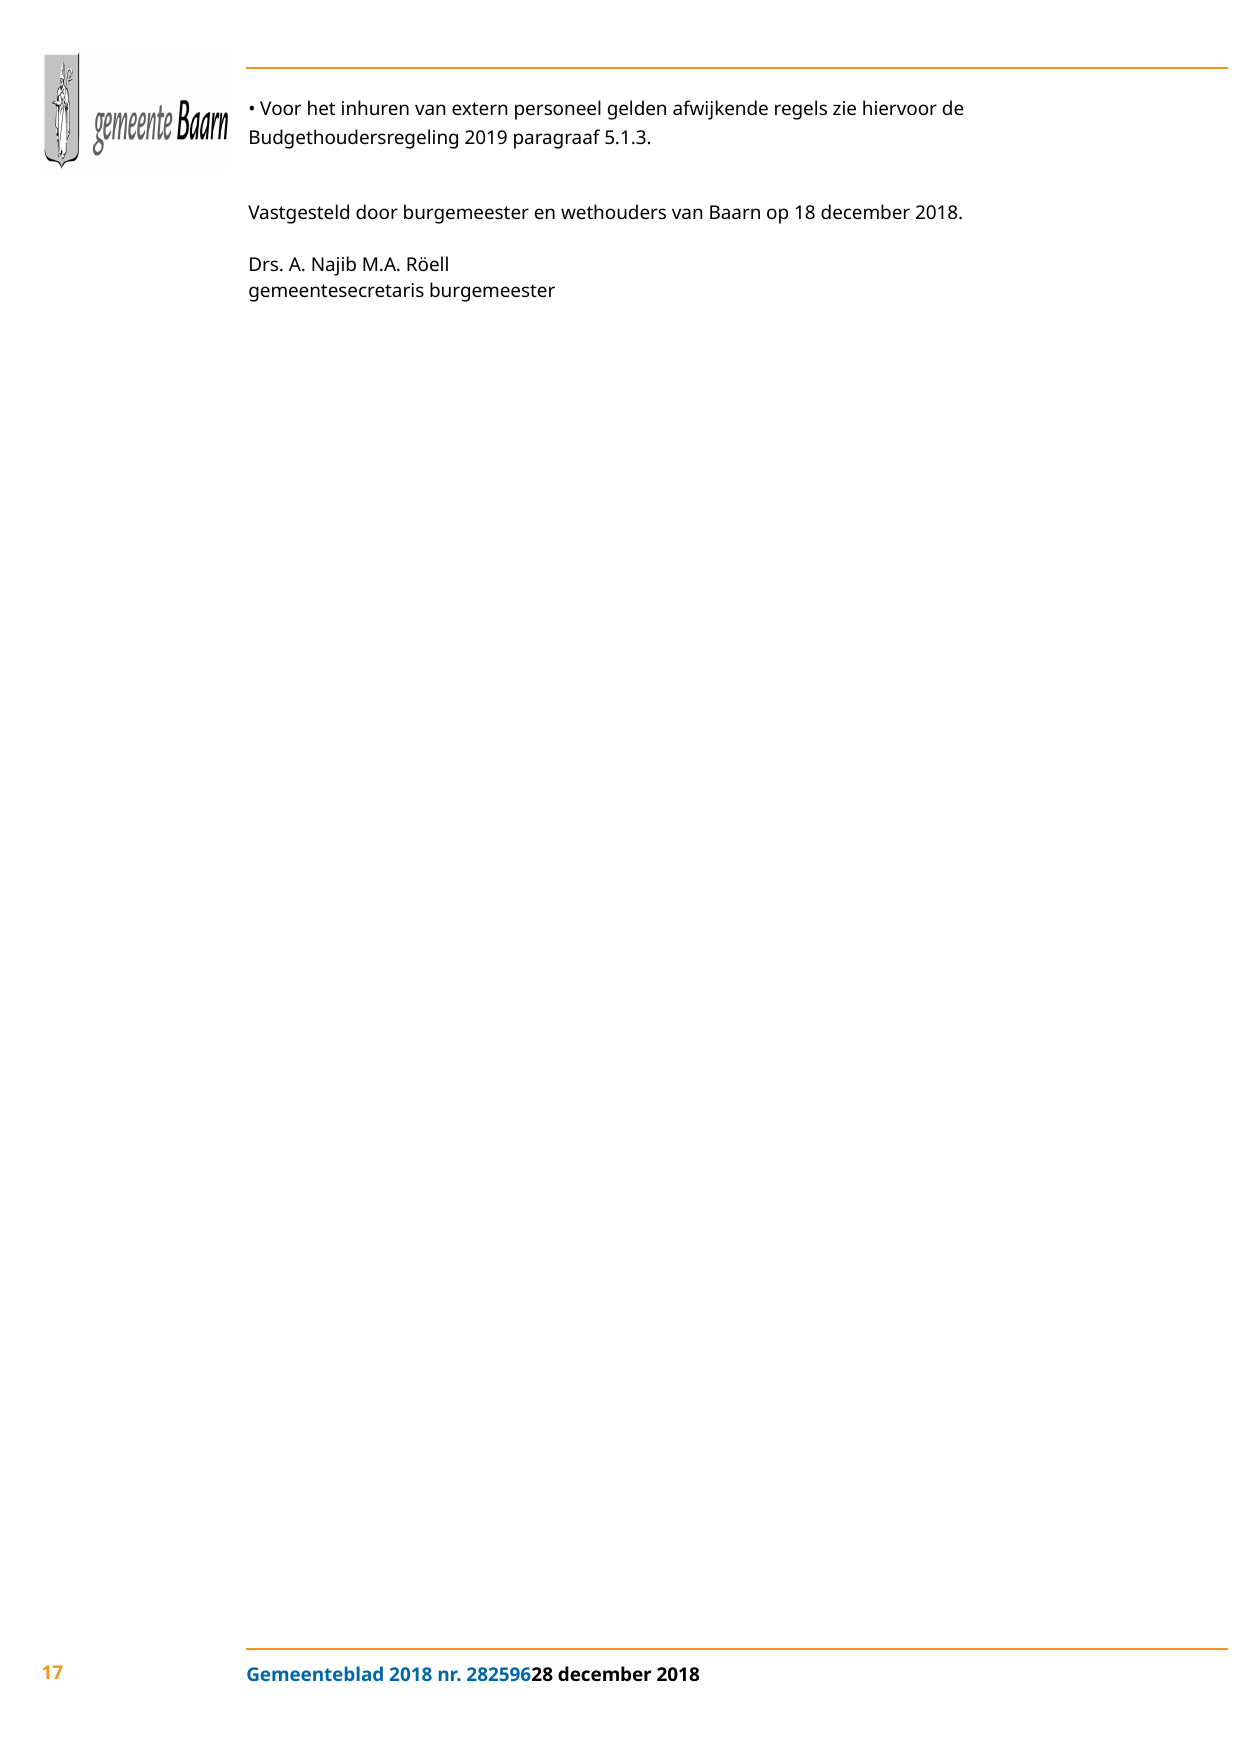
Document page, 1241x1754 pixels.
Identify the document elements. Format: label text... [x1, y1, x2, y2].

picture [41, 47, 231, 172]
text Vastgesteld door burgemeester en wethouders van Baarn op 18 december 2018. [248, 199, 1152, 225]
text gemeentesecretaris burgemeester [248, 277, 1152, 302]
text • Voor het inhuren van extern personeel gelden afwijkende regels zie hiervoor de Budgethoudersregeling 2019 paragraaf 5.1.3. [248, 95, 1152, 150]
text Drs. A. Najib M.A. Röell [248, 251, 1152, 277]
